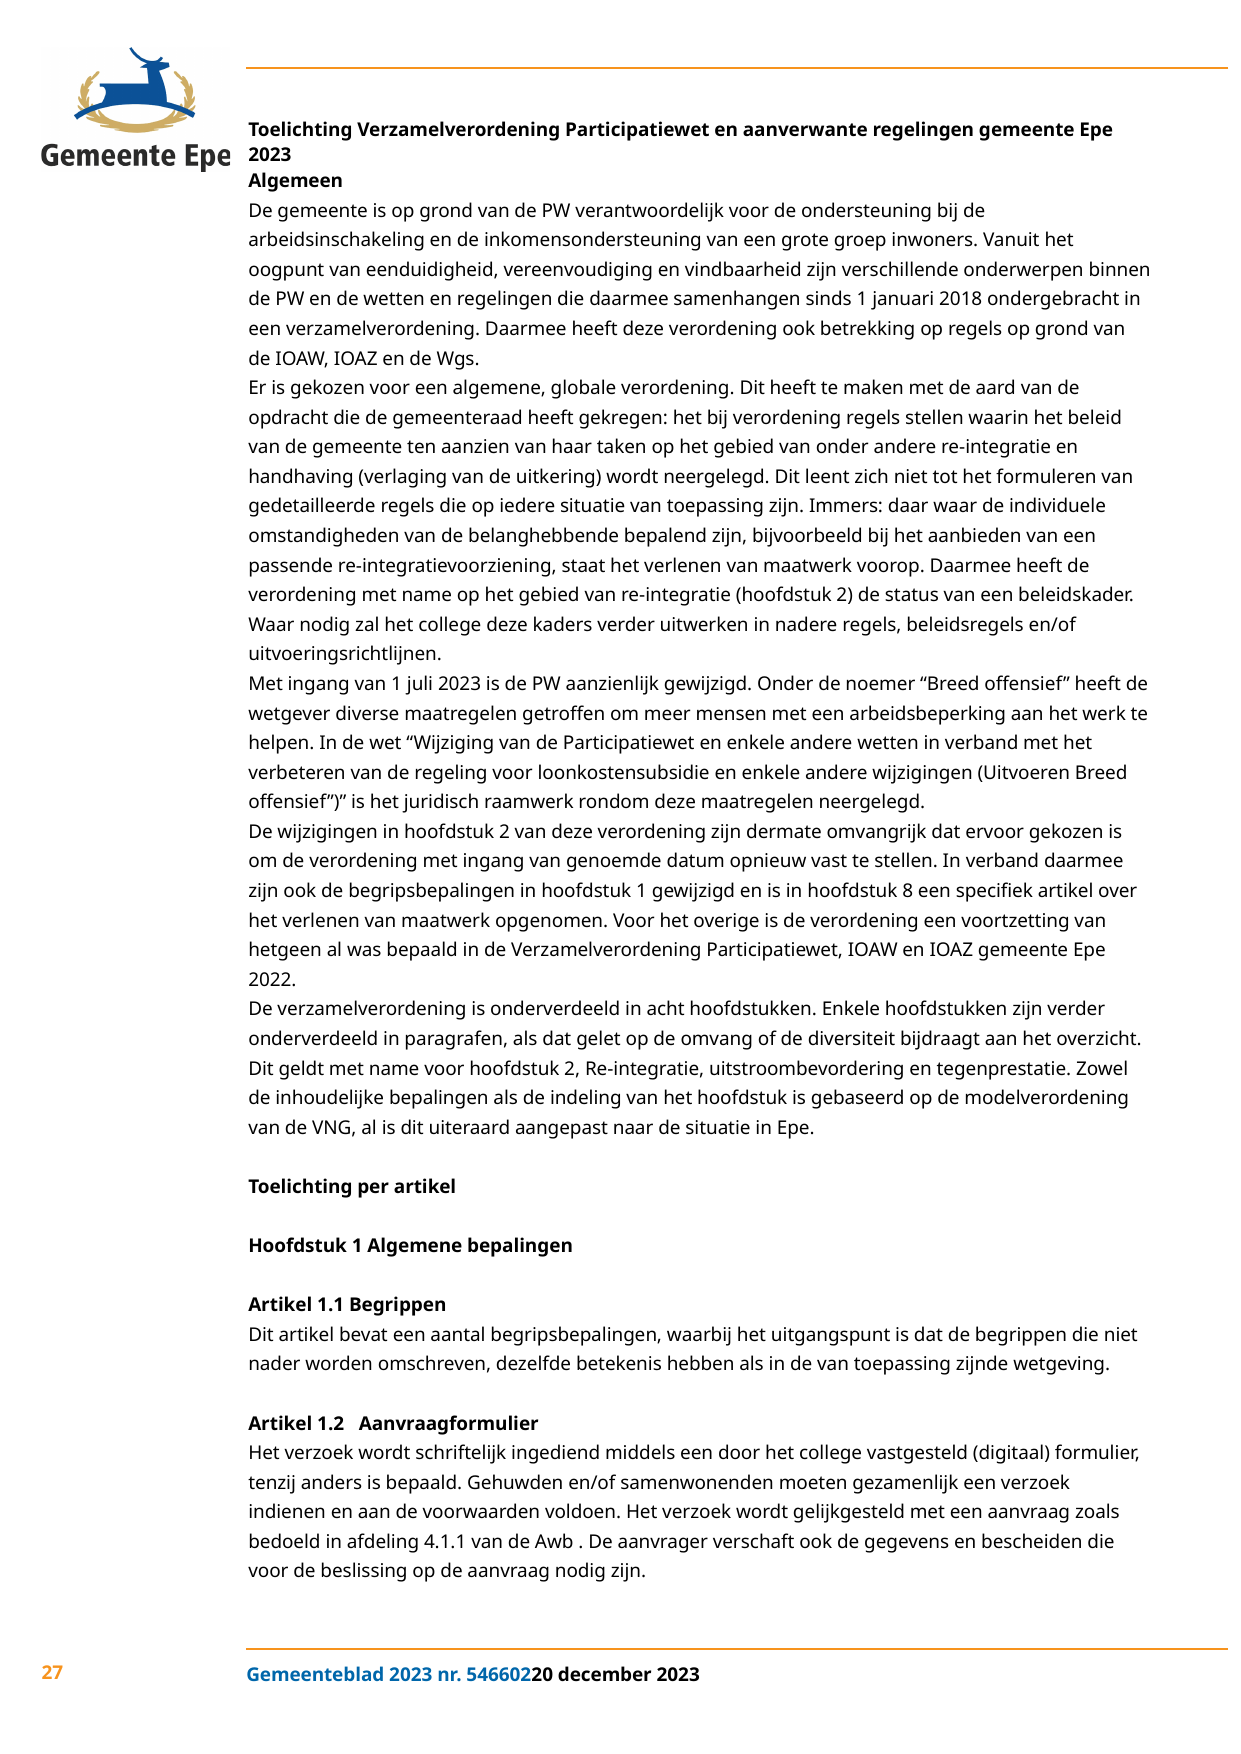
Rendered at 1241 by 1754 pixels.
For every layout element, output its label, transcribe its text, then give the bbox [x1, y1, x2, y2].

text Dit artikel bevat een aantal begripsbepalingen, waarbij het uitgangspunt is dat de begrippen die niet nader worden omschreven, dezelfde betekenis hebben als in de van toepassing zijnde wetgeving. [248, 1321, 1152, 1376]
text De wijzigingen in hoofdstuk 2 van deze verordening zijn dermate omvangrijk dat ervoor gekozen is om de verordening met ingang van genoemde datum opnieuw vast te stellen. In verband daarmee zijn ook de begripsbepalingen in hoofdstuk 1 gewijzigd en is in hoofdstuk 8 een specifiek artikel over het verlenen van maatwerk opgenomen. Voor het overige is de verordening een voortzetting van hetgeen al was bepaald in de Verzamelverordening Participatiewet, IOAW en IOAZ gemeente Epe 2022. [248, 818, 1152, 992]
text Toelichting per artikel [248, 1173, 1152, 1199]
text Toelichting Verzamelverordening Participatiewet en aanverwante regelingen gemeente Epe 2023 [248, 116, 1152, 167]
text Algemeen [248, 167, 1152, 193]
text Artikel 1.2 Aanvraagformulier [248, 1410, 1152, 1435]
text Het verzoek wordt schriftelijk ingediend middels een door het college vastgesteld (digitaal) formulier, tenzij anders is bepaald. Gehuwden en/of samenwonenden moeten gezamenlijk een verzoek indienen en aan de voorwaarden voldoen. Het verzoek wordt gelijkgesteld met een aanvraag zoals bedoeld in afdeling 4.1.1 van de Awb . De aanvrager verschaft ook de gegevens en bescheiden die voor de beslissing op de aanvraag nodig zijn. [248, 1439, 1152, 1583]
text De gemeente is op grond van de PW verantwoordelijk voor de ondersteuning bij de arbeidsinschakeling en de inkomensondersteuning van een grote groep inwoners. Vanuit het oogpunt van eenduidigheid, vereenvoudiging en vindbaarheid zijn verschillende onderwerpen binnen de PW en de wetten en regelingen die daarmee samenhangen sinds 1 januari 2018 ondergebracht in een verzamelverordening. Daarmee heeft deze verordening ook betrekking op regels op grond van de IOAW, IOAZ en de Wgs. [248, 197, 1152, 370]
text De verzamelverordening is onderverdeeld in acht hoofdstukken. Enkele hoofdstukken zijn verder onderverdeeld in paragrafen, als dat gelet op de omvang of de diversiteit bijdraagt aan het overzicht. Dit geldt met name voor hoofdstuk 2, Re-integratie, uitstroombevordering en tegenprestatie. Zowel de inhoudelijke bepalingen als de indeling van het hoofdstuk is gebaseerd op de modelverordening van de VNG, al is dit uiteraard aangepast naar de situatie in Epe. [248, 996, 1152, 1139]
picture [41, 47, 231, 172]
text Hoofdstuk 1 Algemene bepalingen [248, 1232, 1152, 1258]
text Artikel 1.1 Begrippen [248, 1291, 1152, 1317]
text Er is gekozen voor een algemene, globale verordening. Dit heeft te maken met de aard van de opdracht die de gemeenteraad heeft gekregen: het bij verordening regels stellen waarin het beleid van de gemeente ten aanzien van haar taken op het gebied van onder andere re-integratie en handhaving (verlaging van de uitkering) wordt neergelegd. Dit leent zich niet tot het formuleren van gedetailleerde regels die op iedere situatie van toepassing zijn. Immers: daar waar de individuele omstandigheden van de belanghebbende bepalend zijn, bijvoorbeeld bij het aanbieden van een passende re-integratievoorziening, staat het verlenen van maatwerk voorop. Daarmee heeft de verordening met name op het gebied van re-integratie (hoofdstuk 2) de status van een beleidskader. Waar nodig zal het college deze kaders verder uitwerken in nadere regels, beleidsregels en/of uitvoeringsrichtlijnen. [248, 374, 1152, 666]
text Met ingang van 1 juli 2023 is de PW aanzienlijk gewijzigd. Onder de noemer “Breed offensief” heeft de wetgever diverse maatregelen getroffen om meer mensen met een arbeidsbeperking aan het werk te helpen. In de wet “Wijziging van de Participatiewet en enkele andere wetten in verband met het verbeteren van de regeling voor loonkostensubsidie en enkele andere wijzigingen (Uitvoeren Breed offensief”)” is het juridisch raamwerk rondom deze maatregelen neergelegd. [248, 670, 1152, 814]
